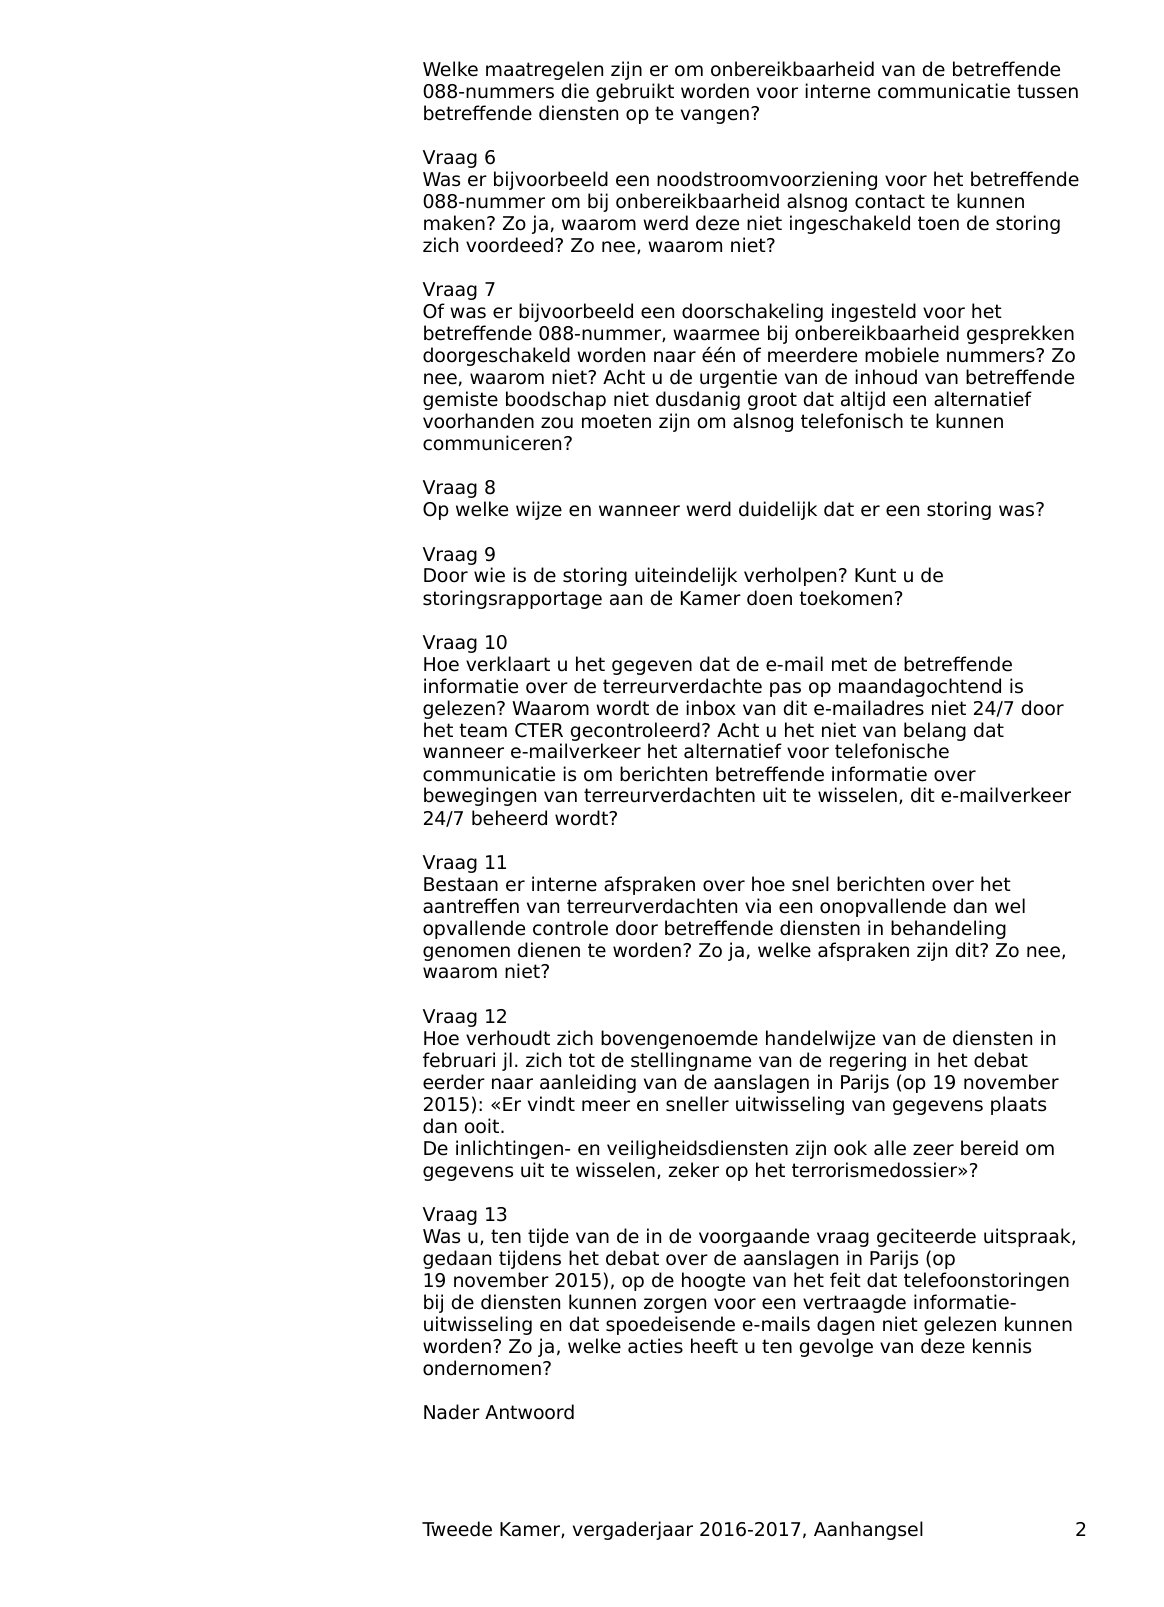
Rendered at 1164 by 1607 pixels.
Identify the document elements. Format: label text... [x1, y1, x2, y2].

text Was u, ten tijde van de in de voorgaande vraag geciteerde uitspraak, gedaan tijdens het debat over de aanslagen in Parijs (op 19 november 2015), op de hoogte van het feit dat telefoonstoringen bij de diensten kunnen zorgen voor een vertraagde informatie-uitwisseling en dat spoedeisende e-mails dagen niet gelezen kunnen worden? Zo ja, welke acties heeft u ten gevolge van deze kennis ondernomen? [422, 1226, 1087, 1379]
text Vraag 8 [422, 477, 1087, 499]
text Hoe verhoudt zich bovengenoemde handelwijze van de diensten in februari jl. zich tot de stellingname van de regering in het debat eerder naar aanleiding van de aanslagen in Parijs (op 19 november 2015): «Er vindt meer en sneller uitwisseling van gegevens plaats dan ooit. [422, 1028, 1087, 1137]
text Vraag 7 [422, 279, 1087, 301]
text Nader Antwoord [422, 1402, 1087, 1424]
text Was er bijvoorbeeld een noodstroomvoorziening voor het betreffende 088-nummer om bij onbereikbaarheid alsnog contact te kunnen maken? Zo ja, waarom werd deze niet ingeschakeld toen de storing zich voordeed? Zo nee, waarom niet? [422, 169, 1087, 257]
text Vraag 10 [422, 632, 1087, 653]
text Bestaan er interne afspraken over hoe snel berichten over het aantreffen van terreurverdachten via een onopvallende dan wel opvallende controle door betreffende diensten in behandeling genomen dienen te worden? Zo ja, welke afspraken zijn dit? Zo nee, waarom niet? [422, 873, 1087, 983]
text Hoe verklaart u het gegeven dat de e-mail met de betreffende informatie over de terreurverdachte pas op maandagochtend is gelezen? Waarom wordt de inbox van dit e-mailadres niet 24/7 door het team CTER gecontroleerd? Acht u het niet van belang dat wanneer e-mailverkeer het alternatief voor telefonische communicatie is om berichten betreffende informatie over bewegingen van terreurverdachten uit te wisselen, dit e-mailverkeer 24/7 beheerd wordt? [422, 653, 1087, 829]
text Op welke wijze en wanneer werd duidelijk dat er een storing was? [422, 499, 1087, 521]
text Vraag 13 [422, 1204, 1087, 1226]
text De inlichtingen- en veiligheidsdiensten zijn ook alle zeer bereid om gegevens uit te wisselen, zeker op het terrorismedossier»? [422, 1137, 1087, 1181]
text Door wie is de storing uiteindelijk verholpen? Kunt u de storingsrapportage aan de Kamer doen toekomen? [422, 565, 1087, 609]
text Of was er bijvoorbeeld een doorschakeling ingesteld voor het betreffende 088-nummer, waarmee bij onbereikbaarheid gesprekken doorgeschakeld worden naar één of meerdere mobiele nummers? Zo nee, waarom niet? Acht u de urgentie van de inhoud van betreffende gemiste boodschap niet dusdanig groot dat altijd een alternatief voorhanden zou moeten zijn om alsnog telefonisch te kunnen communiceren? [422, 301, 1087, 455]
text Vraag 11 [422, 852, 1087, 873]
text Vraag 12 [422, 1006, 1087, 1028]
text Vraag 9 [422, 543, 1087, 565]
text Welke maatregelen zijn er om onbereikbaarheid van de betreffende 088-nummers die gebruikt worden voor interne communicatie tussen betreffende diensten op te vangen? [422, 59, 1087, 125]
text Vraag 6 [422, 147, 1087, 169]
